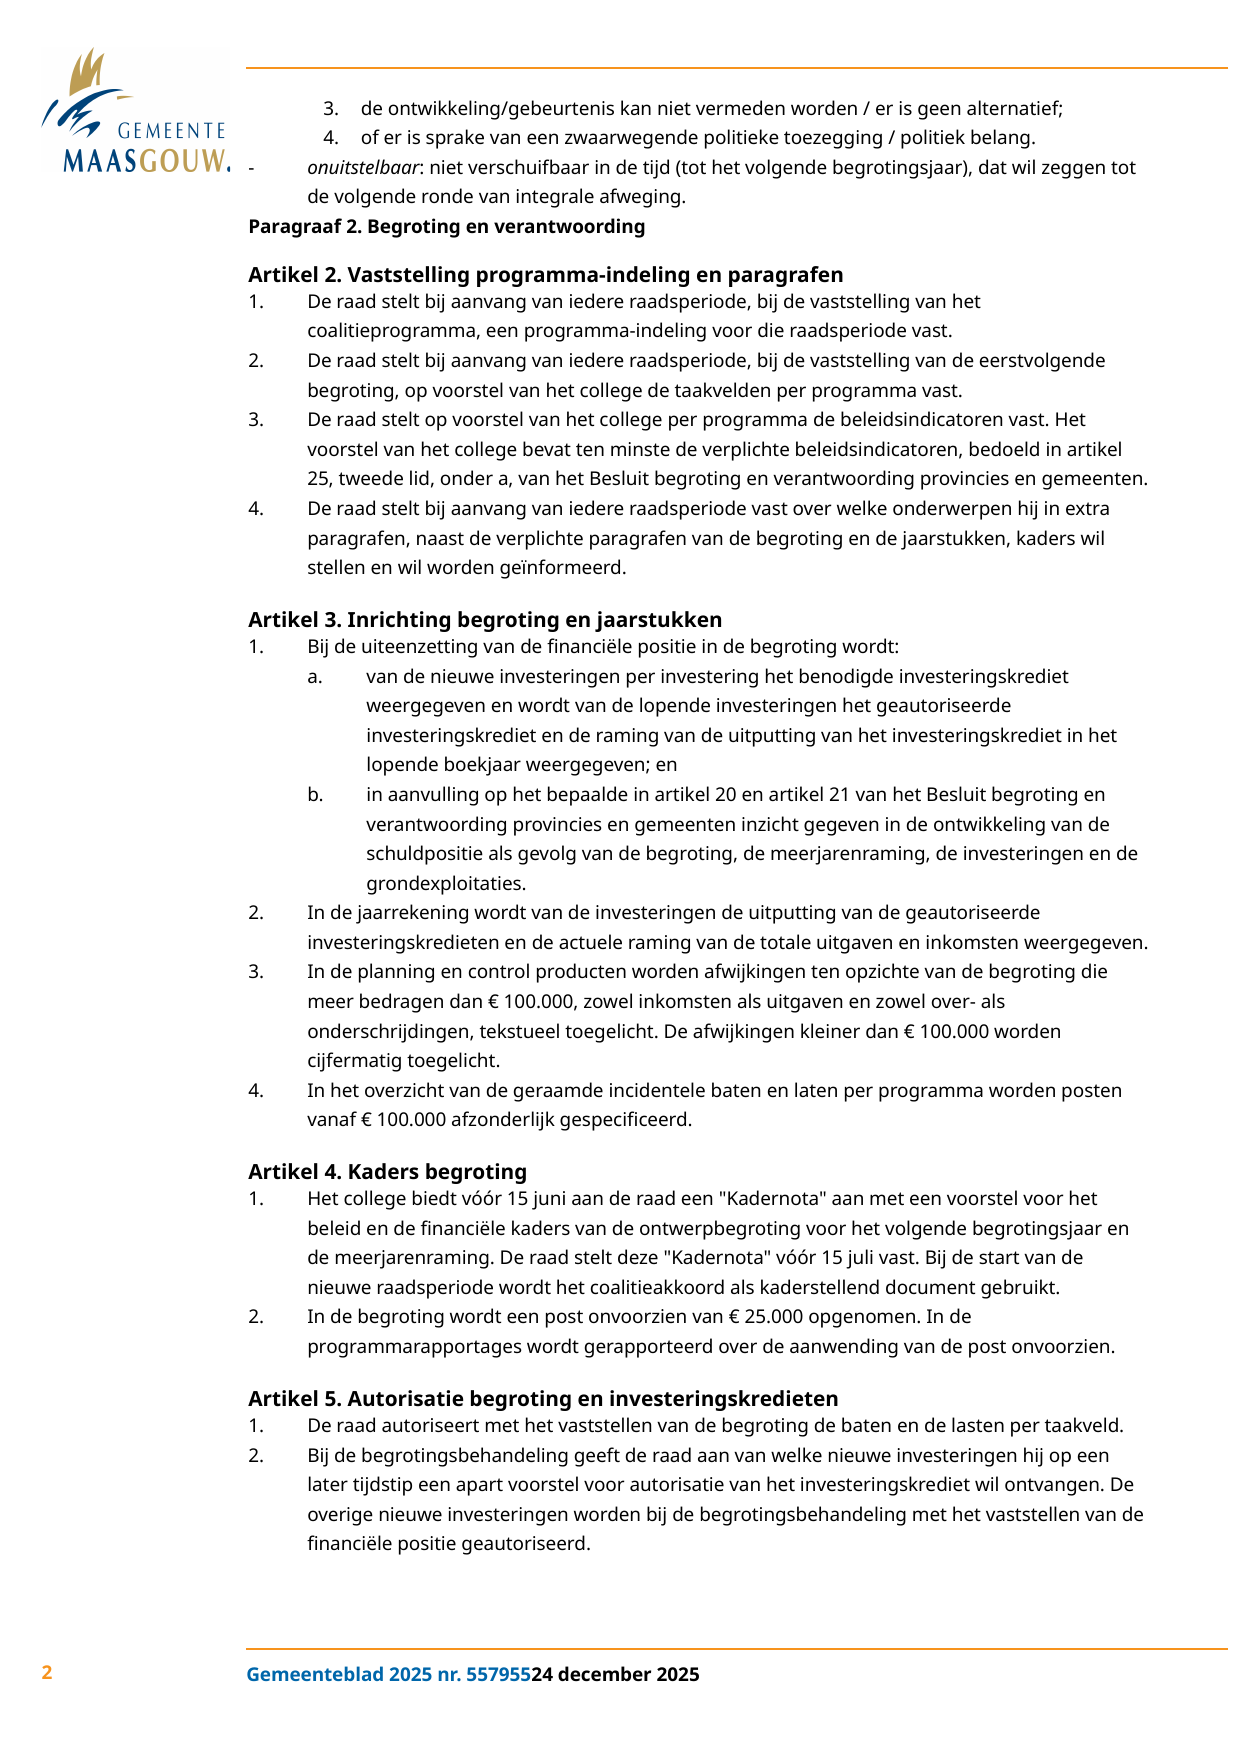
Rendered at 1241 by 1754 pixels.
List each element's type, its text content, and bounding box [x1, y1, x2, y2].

list De raad stelt bij aanvang van iedere raadsperiode, bij de vaststelling van het coalitieprogramma, een programma-indeling voor die raadsperiode vast. [248, 288, 1152, 343]
list In de planning en control producten worden afwijkingen ten opzichte van de begroting die meer bedragen dan € 100.000, zowel inkomsten als uitgaven en zowel over- als onderschrijdingen, tekstueel toegelicht. De afwijkingen kleiner dan € 100.000 worden cijfermatig toegelicht. [248, 959, 1152, 1073]
list In de begroting wordt een post onvoorzien van € 25.000 opgenomen. In de programmarapportages wordt gerapporteerd over de aanwending van de post onvoorzien. [248, 1304, 1152, 1359]
list onuitstelbaar: niet verschuifbaar in de tijd (tot het volgende begrotingsjaar), dat wil zeggen tot de volgende ronde van integrale afweging. [248, 154, 1152, 209]
text Artikel 4. Kaders begroting [248, 1157, 1152, 1185]
list In de jaarrekening wordt van de investeringen de uitputting van de geautoriseerde investeringskredieten en de actuele raming van de totale uitgaven en inkomsten weergegeven. [248, 899, 1152, 955]
list De raad stelt bij aanvang van iedere raadsperiode vast over welke onderwerpen hij in extra paragrafen, naast de verplichte paragrafen van de begroting en de jaarstukken, kaders wil stellen en wil worden geïnformeerd. [248, 495, 1152, 580]
list Bij de begrotingsbehandeling geeft de raad aan van welke nieuwe investeringen hij op een later tijdstip een apart voorstel voor autorisatie van het investeringskrediet wil ontvangen. De overige nieuwe investeringen worden bij de begrotingsbehandeling met het vaststellen van de financiële positie geautoriseerd. [248, 1442, 1152, 1556]
text Paragraaf 2. Begroting en verantwoording [248, 213, 1152, 239]
list in aanvulling op het bepaalde in artikel 20 en artikel 21 van het Besluit begroting en verantwoording provincies en gemeenten inzicht gegeven in de ontwikkeling van de schuldpositie als gevolg van de begroting, de meerjarenraming, de investeringen en de grondexploitaties. [307, 781, 1152, 896]
list De raad stelt bij aanvang van iedere raadsperiode, bij de vaststelling van de eerstvolgende begroting, op voorstel van het college de taakvelden per programma vast. [248, 347, 1152, 403]
text Artikel 5. Autorisatie begroting en investeringskredieten [248, 1384, 1152, 1412]
text Artikel 2. Vaststelling programma-indeling en paragrafen [248, 260, 1152, 288]
list Bij de uiteenzetting van de financiële positie in de begroting wordt: [248, 633, 1152, 659]
list Het college biedt vóór 15 juni aan de raad een "Kadernota" aan met een voorstel voor het beleid en de financiële kaders van de ontwerpbegroting voor het volgende begrotingsjaar en de meerjarenraming. De raad stelt deze "Kadernota" vóór 15 juli vast. Bij de start van de nieuwe raadsperiode wordt het coalitieakkoord als kaderstellend document gebruikt. [248, 1185, 1152, 1300]
list In het overzicht van de geraamde incidentele baten en laten per programma worden posten vanaf € 100.000 afzonderlijk gespecificeerd. [248, 1077, 1152, 1132]
list De raad stelt op voorstel van het college per programma de beleidsindicatoren vast. Het voorstel van het college bevat ten minste de verplichte beleidsindicatoren, bedoeld in artikel 25, tweede lid, onder a, van het Besluit begroting en verantwoording provincies en gemeenten. [248, 406, 1152, 491]
list of er is sprake van een zwaarwegende politieke toezegging / politiek belang. [323, 124, 1152, 150]
list De raad autoriseert met het vaststellen van de begroting de baten en de lasten per taakveld. [248, 1412, 1152, 1438]
list de ontwikkeling/gebeurtenis kan niet vermeden worden / er is geen alternatief; [323, 95, 1152, 121]
list van de nieuwe investeringen per investering het benodigde investeringskrediet weergegeven en wordt van de lopende investeringen het geautoriseerde investeringskrediet en de raming van de uitputting van het investeringskrediet in het lopende boekjaar weergegeven; en [307, 663, 1152, 777]
text Artikel 3. Inrichting begroting en jaarstukken [248, 605, 1152, 633]
picture [41, 47, 231, 172]
